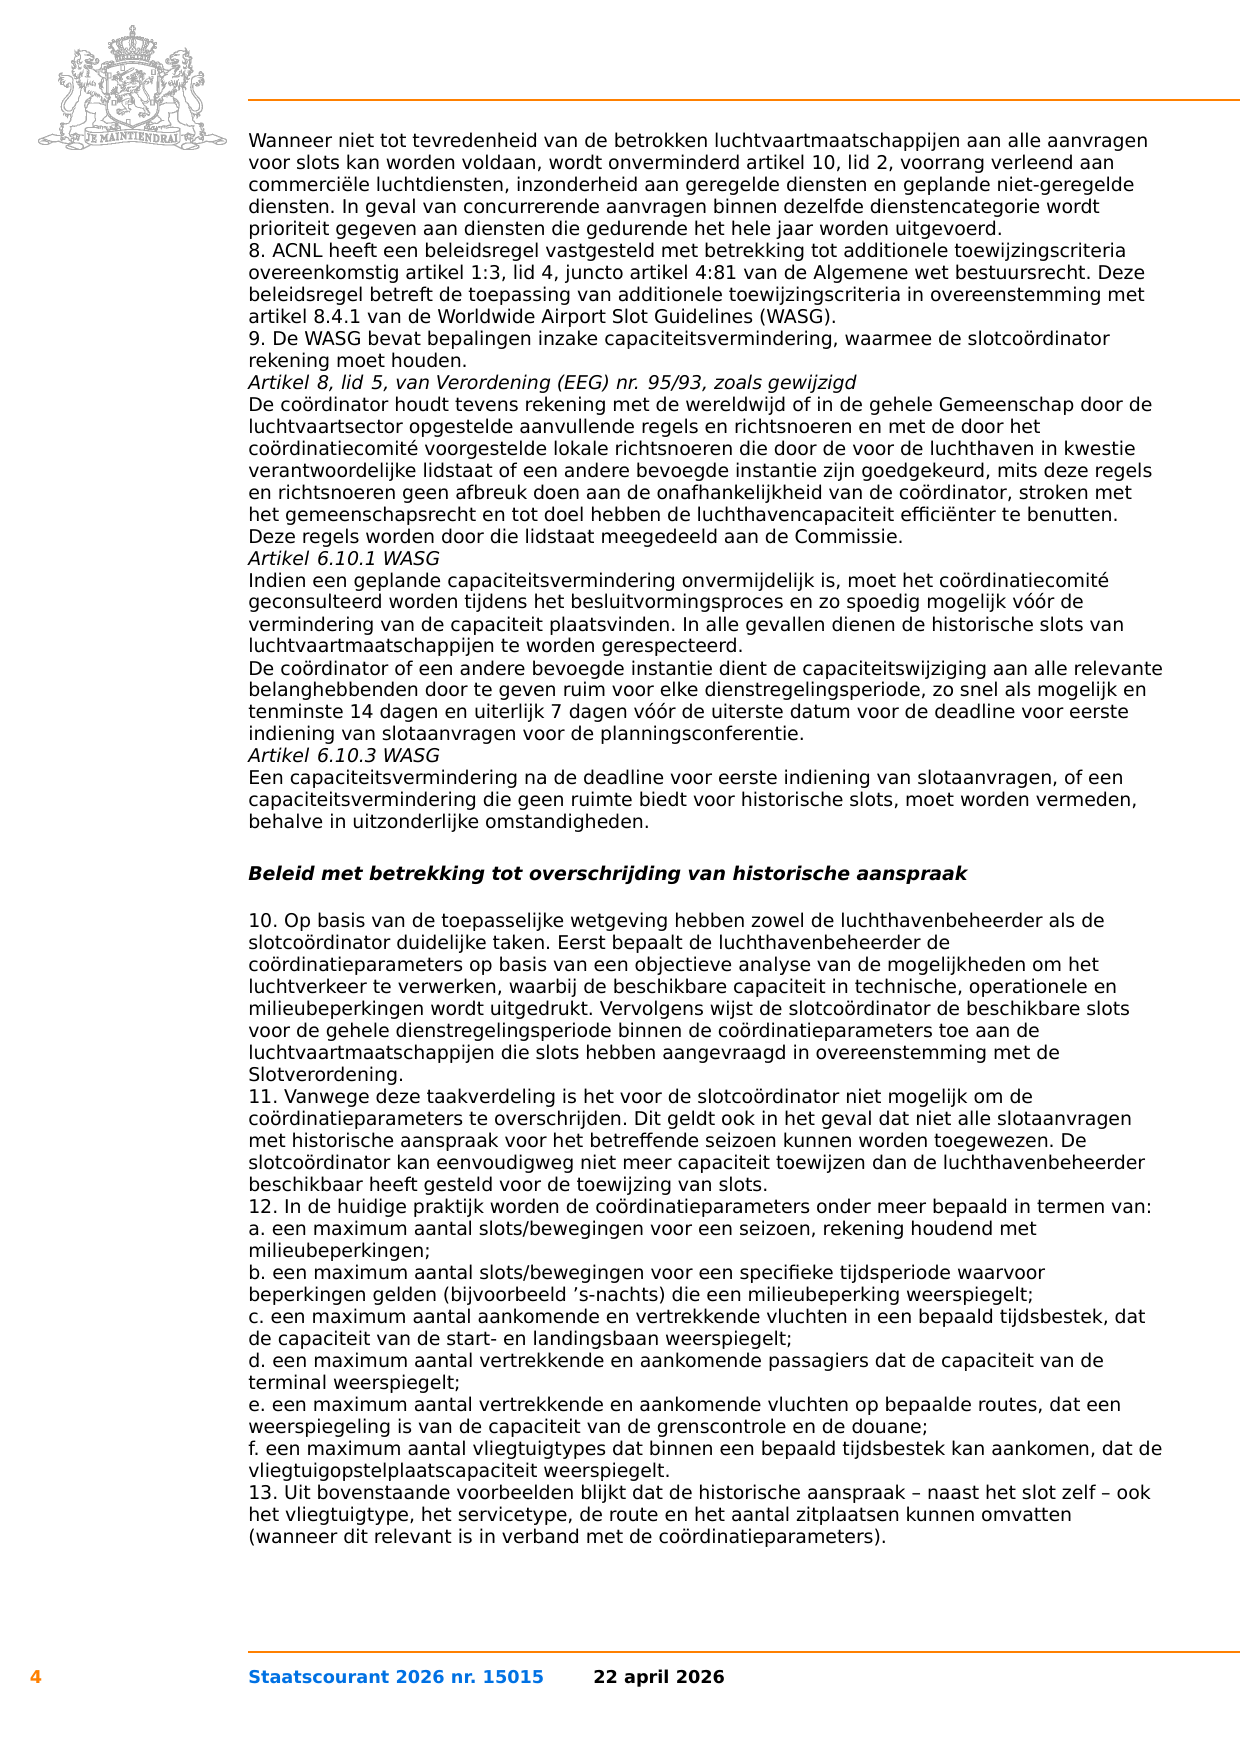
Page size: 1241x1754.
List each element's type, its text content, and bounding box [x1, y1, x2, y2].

text Artikel 6.10.3 WASG [248, 745, 1163, 767]
text 13. Uit bovenstaande voorbeelden blijkt dat de historische aanspraak – naast het slot zelf – ook het vliegtuigtype, het servicetype, de route en het aantal zitplaatsen kunnen omvatten (wanneer dit relevant is in verband met de coördinatieparameters). [248, 1482, 1163, 1548]
text De coördinator of een andere bevoegde instantie dient de capaciteitswijziging aan alle relevante belanghebbenden door te geven ruim voor elke dienstregelingsperiode, zo snel als mogelijk en tenminste 14 dagen en uiterlijk 7 dagen vóór de uiterste datum voor de deadline voor eerste indiening van slotaanvragen voor de planningsconferentie. [248, 657, 1163, 745]
text Artikel 6.10.1 WASG [248, 547, 1163, 569]
text 8. ACNL heeft een beleidsregel vastgesteld met betrekking tot additionele toewijzingscriteria overeenkomstig artikel 1:3, lid 4, juncto artikel 4:81 van de Algemene wet bestuursrecht. Deze beleidsregel betreft de toepassing van additionele toewijzingscriteria in overeenstemming met artikel 8.4.1 van de Worldwide Airport Slot Guidelines (WASG). [248, 240, 1163, 328]
text Indien een geplande capaciteitsvermindering onvermijdelijk is, moet het coördinatiecomité geconsulteerd worden tijdens het besluitvormingsproces en zo spoedig mogelijk vóór de vermindering van de capaciteit plaatsvinden. In alle gevallen dienen de historische slots van luchtvaartmaatschappijen te worden gerespecteerd. [248, 569, 1163, 657]
text a. een maximum aantal slots/bewegingen voor een seizoen, rekening houdend met milieubeperkingen; [248, 1218, 1163, 1262]
text e. een maximum aantal vertrekkende en aankomende vluchten op bepaalde routes, dat een weerspiegeling is van de capaciteit van de grenscontrole en de douane; [248, 1394, 1163, 1438]
text De coördinator houdt tevens rekening met de wereldwijd of in de gehele Gemeenschap door de luchtvaartsector opgestelde aanvullende regels en richtsnoeren en met de door het coördinatiecomité voorgestelde lokale richtsnoeren die door de voor de luchthaven in kwestie verantwoordelijke lidstaat of een andere bevoegde instantie zijn goedgekeurd, mits deze regels en richtsnoeren geen afbreuk doen aan de onafhankelijkheid van de coördinator, stroken met het gemeenschapsrecht en tot doel hebben de luchthavencapaciteit efficiënter te benutten. Deze regels worden door die lidstaat meegedeeld aan de Commissie. [248, 394, 1163, 547]
subtitle Beleid met betrekking tot overschrijding van historische aanspraak [248, 863, 1163, 885]
text Een capaciteitsvermindering na de deadline voor eerste indiening van slotaanvragen, of een capaciteitsvermindering die geen ruimte biedt voor historische slots, moet worden vermeden, behalve in uitzonderlijke omstandigheden. [248, 767, 1163, 833]
text Artikel 8, lid 5, van Verordening (EEG) nr. 95/93, zoals gewijzigd [248, 372, 1163, 394]
text b. een maximum aantal slots/bewegingen voor een specifieke tijdsperiode waarvoor beperkingen gelden (bijvoorbeeld ’s-nachts) die een milieubeperking weerspiegelt; [248, 1262, 1163, 1306]
text c. een maximum aantal aankomende en vertrekkende vluchten in een bepaald tijdsbestek, dat de capaciteit van de start- en landingsbaan weerspiegelt; [248, 1306, 1163, 1350]
text Wanneer niet tot tevredenheid van de betrokken luchtvaartmaatschappijen aan alle aanvragen voor slots kan worden voldaan, wordt onverminderd artikel 10, lid 2, voorrang verleend aan commerciële luchtdiensten, inzonderheid aan geregelde diensten en geplande niet-geregelde diensten. In geval van concurrerende aanvragen binnen dezelfde dienstencategorie wordt prioriteit gegeven aan diensten die gedurende het hele jaar worden uitgevoerd. [248, 130, 1163, 240]
text 11. Vanwege deze taakverdeling is het voor de slotcoördinator niet mogelijk om de coördinatieparameters te overschrijden. Dit geldt ook in het geval dat niet alle slotaanvragen met historische aanspraak voor het betreffende seizoen kunnen worden toegewezen. De slotcoördinator kan eenvoudigweg niet meer capaciteit toewijzen dan de luchthavenbeheerder beschikbaar heeft gesteld voor de toewijzing van slots. [248, 1086, 1163, 1196]
text f. een maximum aantal vliegtuigtypes dat binnen een bepaald tijdsbestek kan aankomen, dat de vliegtuigopstelplaatscapaciteit weerspiegelt. [248, 1438, 1163, 1482]
picture [38, 25, 227, 150]
text 9. De WASG bevat bepalingen inzake capaciteitsvermindering, waarmee de slotcoördinator rekening moet houden. [248, 328, 1163, 372]
text 12. In de huidige praktijk worden de coördinatieparameters onder meer bepaald in termen van: [248, 1196, 1163, 1218]
text d. een maximum aantal vertrekkende en aankomende passagiers dat de capaciteit van de terminal weerspiegelt; [248, 1350, 1163, 1394]
text 10. Op basis van de toepasselijke wetgeving hebben zowel de luchthavenbeheerder als de slotcoördinator duidelijke taken. Eerst bepaalt de luchthavenbeheerder de coördinatieparameters op basis van een objectieve analyse van de mogelijkheden om het luchtverkeer te verwerken, waarbij de beschikbare capaciteit in technische, operationele en milieubeperkingen wordt uitgedrukt. Vervolgens wijst de slotcoördinator de beschikbare slots voor de gehele dienstregelingsperiode binnen de coördinatieparameters toe aan de luchtvaartmaatschappijen die slots hebben aangevraagd in overeenstemming met de Slotverordening. [248, 910, 1163, 1086]
